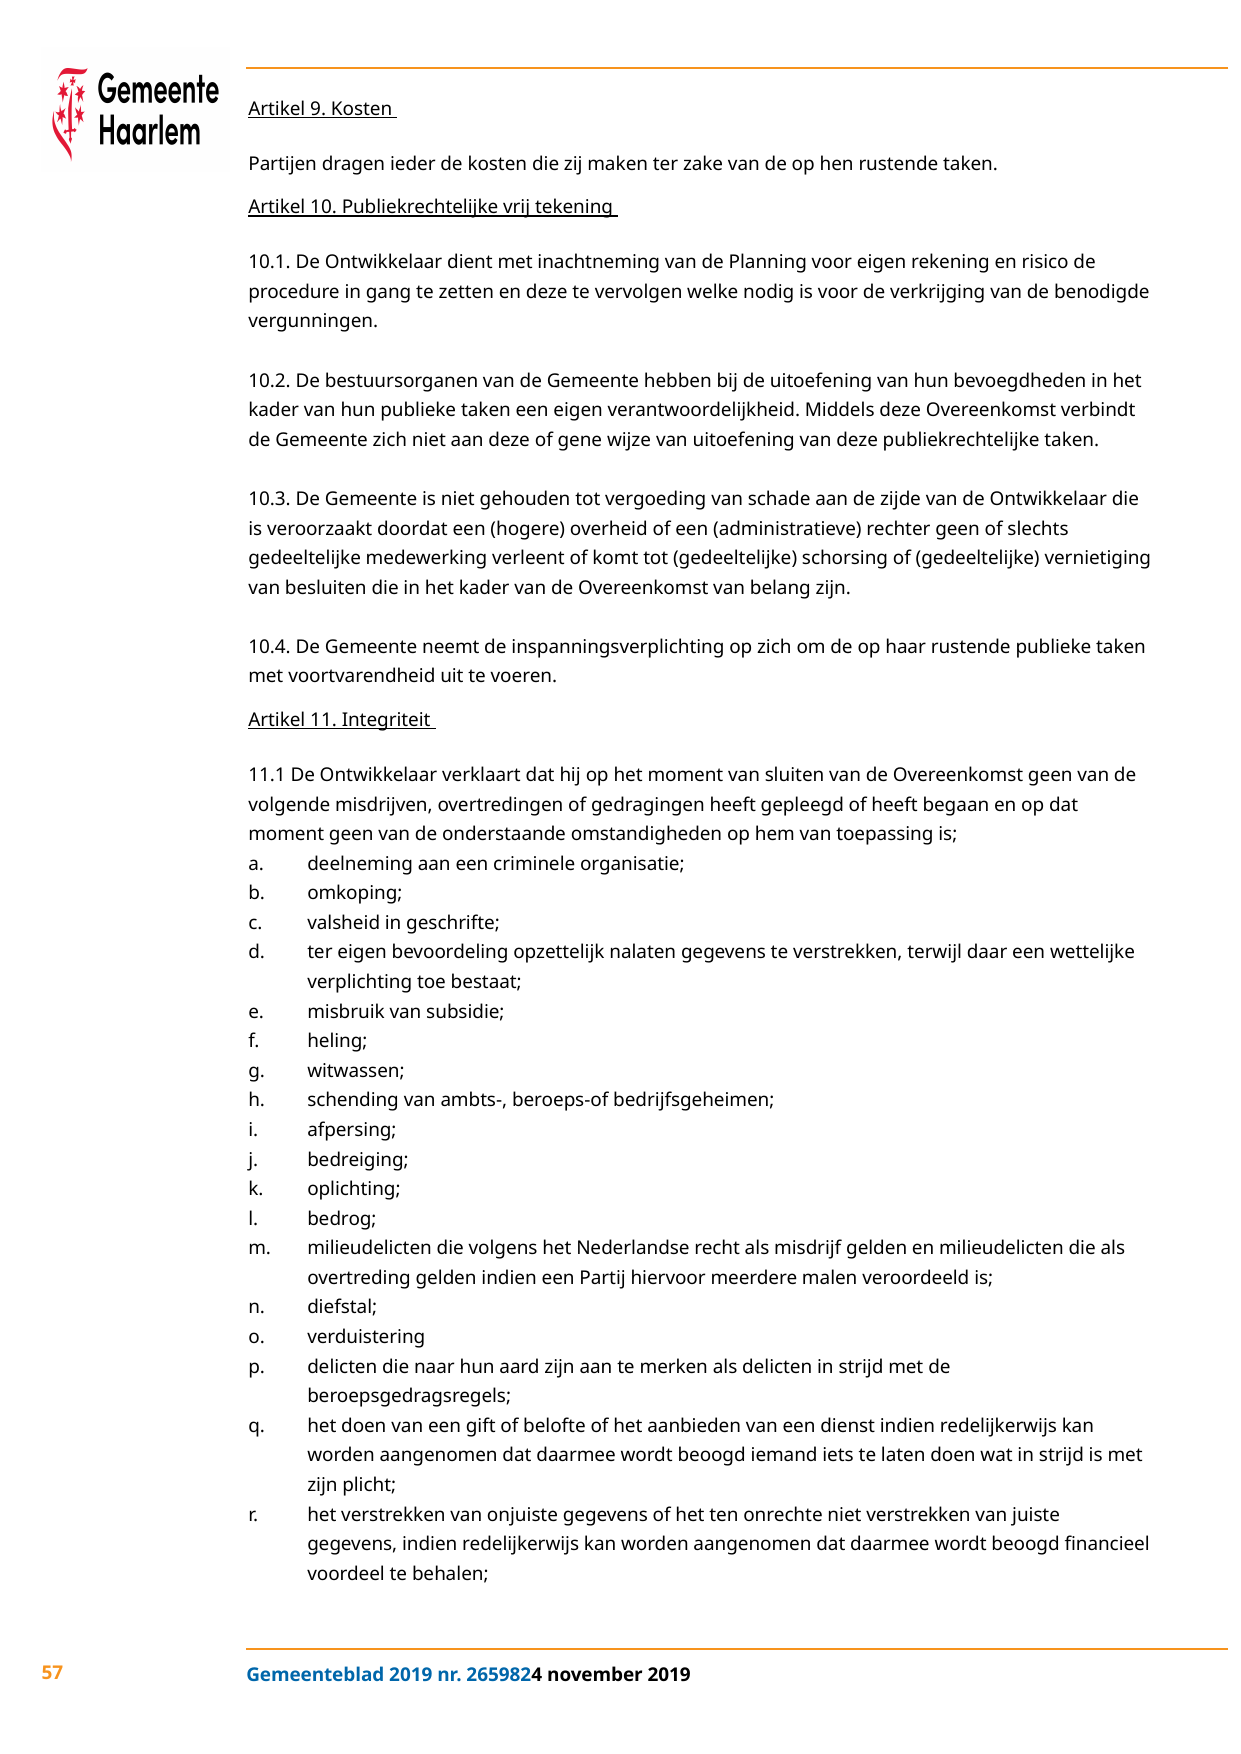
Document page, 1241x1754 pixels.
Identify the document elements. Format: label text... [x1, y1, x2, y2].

list misbruik van subsidie; [248, 998, 1152, 1023]
list witwassen; [248, 1057, 1152, 1083]
text 10.4. De Gemeente neemt de inspanningsverplichting op zich om de op haar rustende publieke taken met voortvarendheid uit te voeren. [248, 633, 1152, 688]
list bedreiging; [248, 1146, 1152, 1171]
list diefstal; [248, 1294, 1152, 1319]
list verduistering [248, 1323, 1152, 1349]
list omkoping; [248, 879, 1152, 905]
text Artikel 11. Integriteit [248, 706, 1152, 732]
text 10.3. De Gemeente is niet gehouden tot vergoeding van schade aan de zijde van de Ontwikkelaar die is veroorzaakt doordat een (hogere) overheid of een (administratieve) rechter geen of slechts gedeeltelijke medewerking verleent of komt tot (gedeeltelijke) schorsing of (gedeeltelijke) vernietiging van besluiten die in het kader van de Overeenkomst van belang zijn. [248, 485, 1152, 600]
list afpersing; [248, 1116, 1152, 1142]
text 11.1 De Ontwikkelaar verklaart dat hij op het moment van sluiten van de Overeenkomst geen van de volgende misdrijven, overtredingen of gedragingen heeft gepleegd of heeft begaan en op dat moment geen van de onderstaande omstandigheden op hem van toepassing is; [248, 761, 1152, 846]
text Artikel 10. Publiekrechtelijke vrij tekening [248, 193, 1152, 219]
list valsheid in geschrifte; [248, 909, 1152, 935]
list bedrog; [248, 1205, 1152, 1231]
list het verstrekken van onjuiste gegevens of het ten onrechte niet verstrekken van juiste gegevens, indien redelijkerwijs kan worden aangenomen dat daarmee wordt beoogd financieel voordeel te behalen; [248, 1501, 1152, 1586]
list deelneming aan een criminele organisatie; [248, 850, 1152, 876]
list ter eigen bevoordeling opzettelijk nalaten gegevens te verstrekken, terwijl daar een wettelijke verplichting toe bestaat; [248, 939, 1152, 994]
text 10.2. De bestuursorganen van de Gemeente hebben bij de uitoefening van hun bevoegdheden in het kader van hun publieke taken een eigen verantwoordelijkheid. Middels deze Overeenkomst verbindt de Gemeente zich niet aan deze of gene wijze van uitoefening van deze publiekrechtelijke taken. [248, 367, 1152, 452]
text Artikel 9. Kosten [248, 95, 1152, 121]
text Partijen dragen ieder de kosten die zij maken ter zake van de op hen rustende taken. [248, 150, 1152, 176]
picture [41, 47, 231, 172]
list delicten die naar hun aard zijn aan te merken als delicten in strijd met de beroepsgedragsregels; [248, 1353, 1152, 1408]
text 10.1. De Ontwikkelaar dient met inachtneming van de Planning voor eigen rekening en risico de procedure in gang te zetten en deze te vervolgen welke nodig is voor de verkrijging van de benodigde vergunningen. [248, 248, 1152, 333]
list het doen van een gift of belofte of het aanbieden van een dienst indien redelijkerwijs kan worden aangenomen dat daarmee wordt beoogd iemand iets te laten doen wat in strijd is met zijn plicht; [248, 1412, 1152, 1497]
list heling; [248, 1027, 1152, 1053]
list schending van ambts-, beroeps-of bedrijfsgeheimen; [248, 1087, 1152, 1112]
list oplichting; [248, 1175, 1152, 1201]
list milieudelicten die volgens het Nederlandse recht als misdrijf gelden en milieudelicten die als overtreding gelden indien een Partij hiervoor meerdere malen veroordeeld is; [248, 1234, 1152, 1290]
